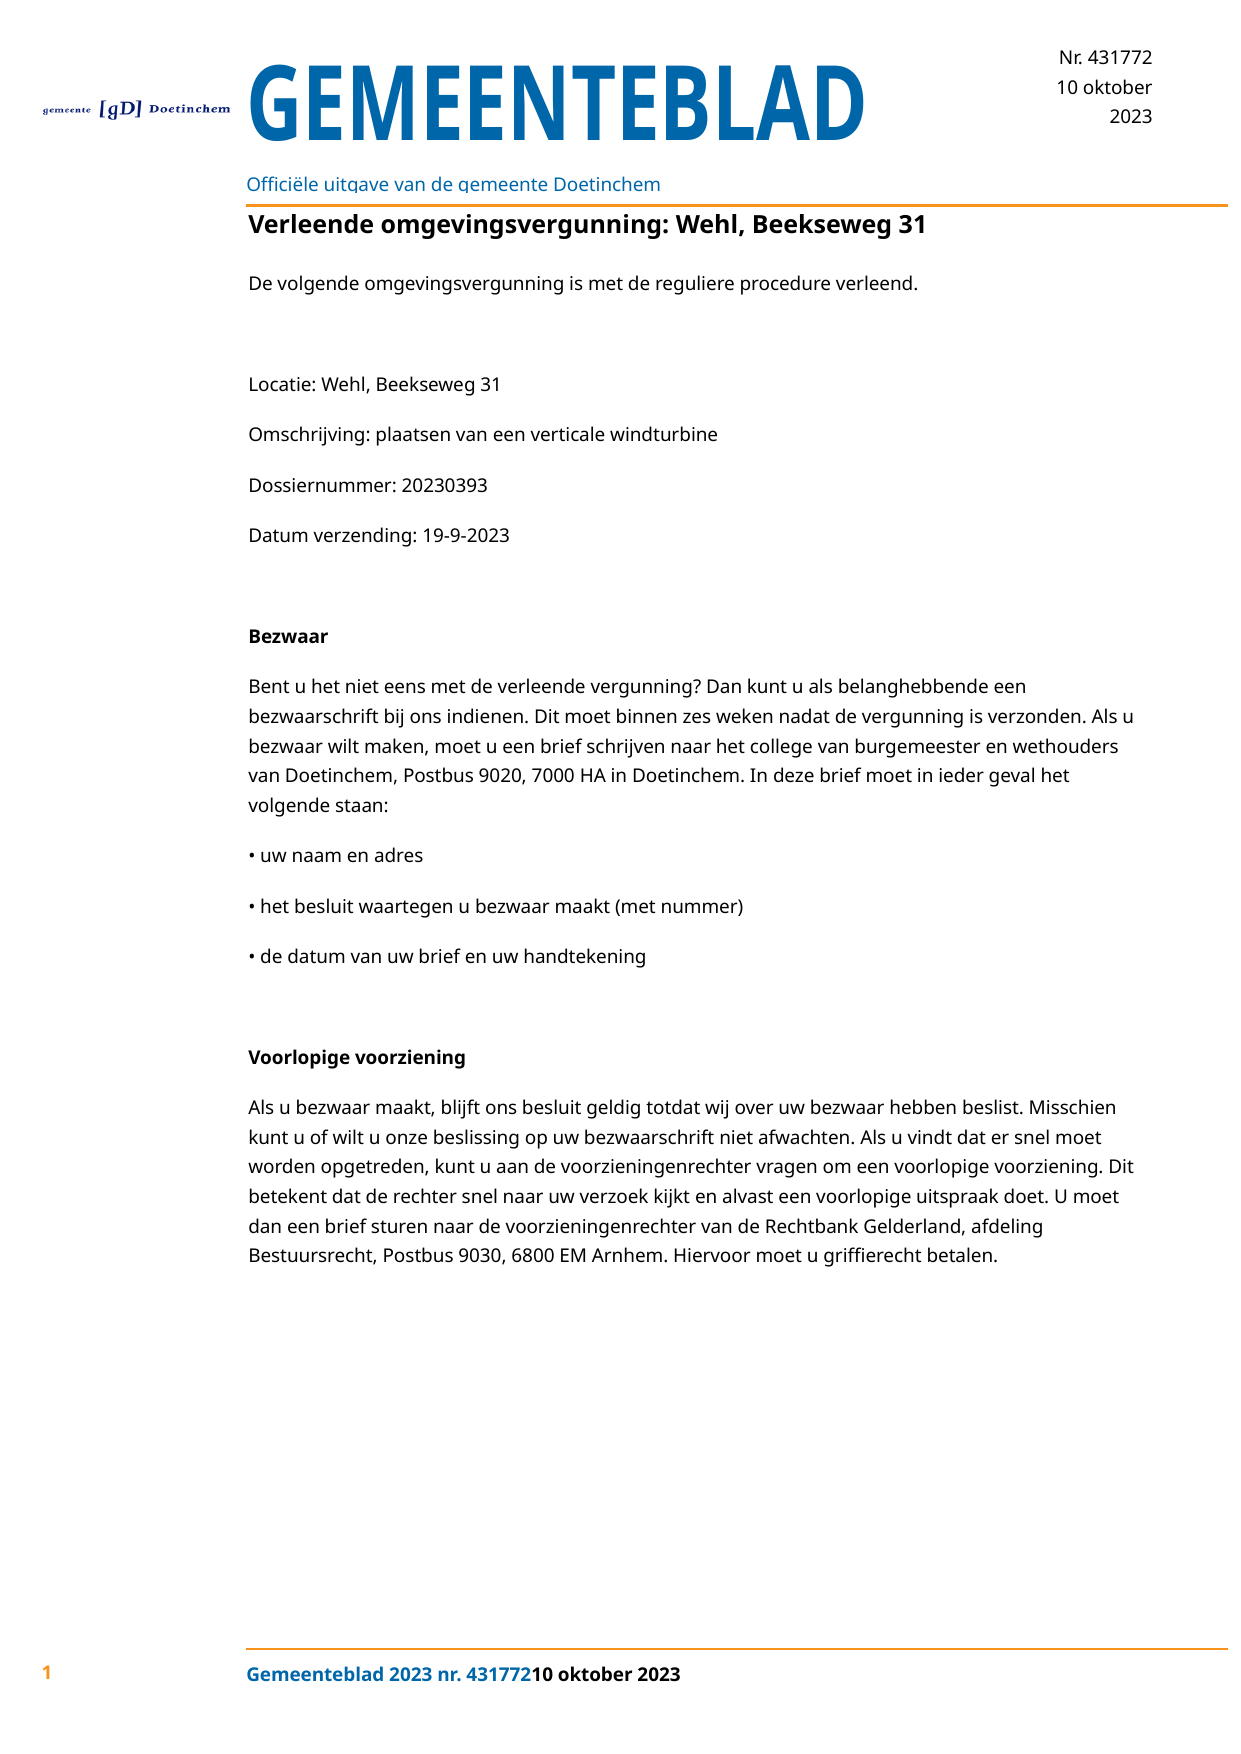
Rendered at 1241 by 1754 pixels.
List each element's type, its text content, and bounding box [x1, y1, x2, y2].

picture [41, 47, 231, 172]
text Bezwaar [248, 623, 1152, 649]
text Als u bezwaar maakt, blijft ons besluit geldig totdat wij over uw bezwaar hebben beslist. Misschien kunt u of wilt u onze beslissing op uw bezwaarschrift niet afwachten. Als u vindt dat er snel moet worden opgetreden, kunt u aan de voorzieningenrechter vragen om een voorlopige voorziening. Dit betekent dat de rechter snel naar uw verzoek kijkt en alvast een voorlopige uitspraak doet. U moet dan een brief sturen naar de voorzieningenrechter van de Rechtbank Gelderland, afdeling Bestuursrecht, Postbus 9030, 6800 EM Arnhem. Hiervoor moet u griffierecht betalen. [248, 1094, 1152, 1268]
text • het besluit waartegen u bezwaar maakt (met nummer) [248, 893, 1152, 918]
text • uw naam en adres [248, 842, 1152, 868]
text De volgende omgevingsvergunning is met de reguliere procedure verleend. [248, 270, 1152, 296]
text Omschrijving: plaatsen van een verticale windturbine [248, 422, 1152, 447]
text Dossiernummer: 20230393 [248, 472, 1152, 498]
text Verleende omgevingsvergunning: Wehl, Beekseweg 31 [248, 207, 1152, 241]
text Locatie: Wehl, Beekseweg 31 [248, 371, 1152, 397]
text Datum verzending: 19-9-2023 [248, 522, 1152, 548]
text • de datum van uw brief en uw handtekening [248, 943, 1152, 969]
text Voorlopige voorziening [248, 1044, 1152, 1070]
text Bent u het niet eens met de verleende vergunning? Dan kunt u als belanghebbende een bezwaarschrift bij ons indienen. Dit moet binnen zes weken nadat de vergunning is verzonden. Als u bezwaar wilt maken, moet u een brief schrijven naar het college van burgemeester en wethouders van Doetinchem, Postbus 9020, 7000 HA in Doetinchem. In deze brief moet in ieder geval het volgende staan: [248, 674, 1152, 818]
